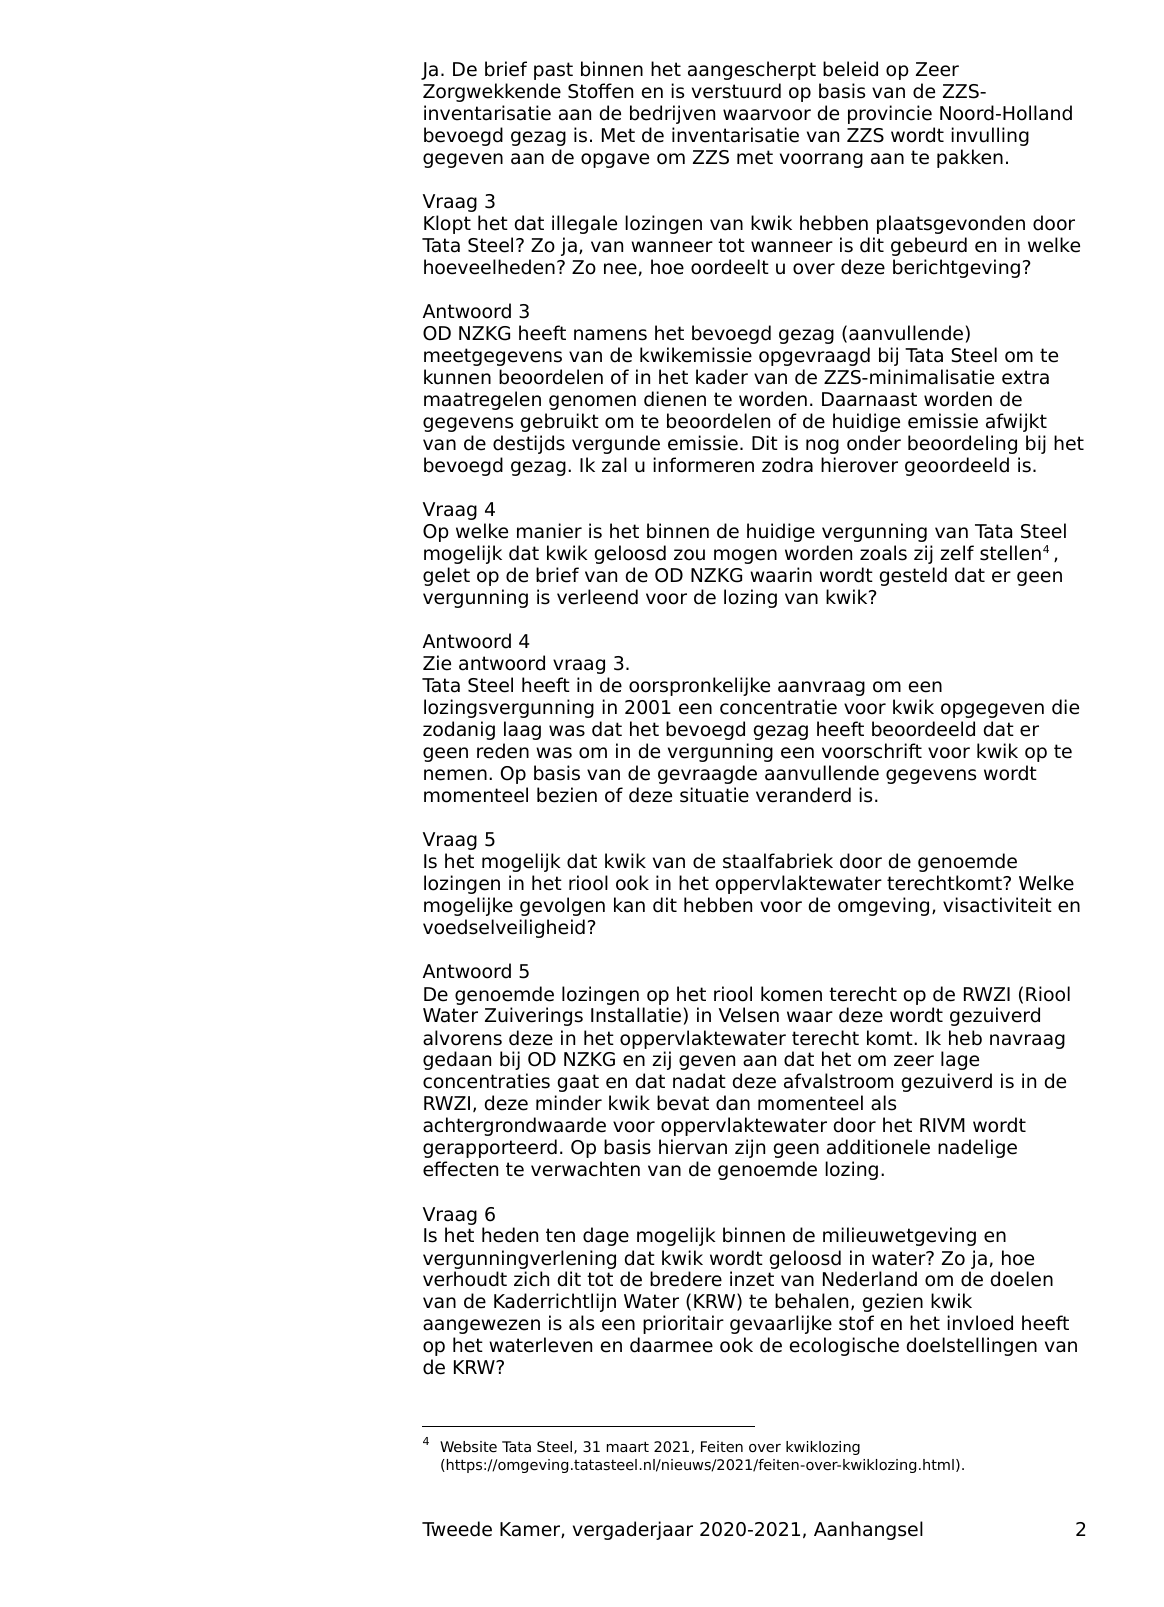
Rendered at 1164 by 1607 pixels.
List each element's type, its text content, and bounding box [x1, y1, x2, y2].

text Antwoord 5 [422, 961, 1087, 983]
text Tata Steel heeft in de oorspronkelijke aanvraag om een lozingsvergunning in 2001 een concentratie voor kwik opgegeven die zodanig laag was dat het bevoegd gezag heeft beoordeeld dat er geen reden was om in de vergunning een voorschrift voor kwik op te nemen. Op basis van de gevraagde aanvullende gegevens wordt momenteel bezien of deze situatie veranderd is. [422, 675, 1087, 807]
text Website Tata Steel, 31 maart 2021, Feiten over kwiklozing (https://omgeving.tatasteel.nl/nieuws/2021/feiten-over-kwiklozing.html). [422, 1435, 1087, 1474]
text OD NZKG heeft namens het bevoegd gezag (aanvullende) meetgegevens van de kwikemissie opgevraagd bij Tata Steel om te kunnen beoordelen of in het kader van de ZZS-minimalisatie extra maatregelen genomen dienen te worden. Daarnaast worden de gegevens gebruikt om te beoordelen of de huidige emissie afwijkt van de destijds vergunde emissie. Dit is nog onder beoordeling bij het bevoegd gezag. Ik zal u informeren zodra hierover geoordeeld is. [422, 323, 1087, 477]
text Zie antwoord vraag 3. [422, 653, 1087, 675]
text Antwoord 4 [422, 631, 1087, 653]
text Op welke manier is het binnen de huidige vergunning van Tata Steel mogelijk dat kwik geloosd zou mogen worden zoals zij zelf stellen, gelet op de brief van de OD NZKG waarin wordt gesteld dat er geen vergunning is verleend voor de lozing van kwik? [422, 521, 1087, 609]
text Vraag 5 [422, 829, 1087, 851]
text Vraag 3 [422, 191, 1087, 213]
text Klopt het dat illegale lozingen van kwik hebben plaatsgevonden door Tata Steel? Zo ja, van wanneer tot wanneer is dit gebeurd en in welke hoeveelheden? Zo nee, hoe oordeelt u over deze berichtgeving? [422, 213, 1087, 279]
text Vraag 6 [422, 1203, 1087, 1225]
text Vraag 4 [422, 499, 1087, 521]
text Is het mogelijk dat kwik van de staalfabriek door de genoemde lozingen in het riool ook in het oppervlaktewater terechtkomt? Welke mogelijke gevolgen kan dit hebben voor de omgeving, visactiviteit en voedselveiligheid? [422, 851, 1087, 939]
text Is het heden ten dage mogelijk binnen de milieuwetgeving en vergunningverlening dat kwik wordt geloosd in water? Zo ja, hoe verhoudt zich dit tot de bredere inzet van Nederland om de doelen van de Kaderrichtlijn Water (KRW) te behalen, gezien kwik aangewezen is als een prioritair gevaarlijke stof en het invloed heeft op het waterleven en daarmee ook de ecologische doelstellingen van de KRW? [422, 1225, 1087, 1379]
text De genoemde lozingen op het riool komen terecht op de RWZI (Riool Water Zuiverings Installatie) in Velsen waar deze wordt gezuiverd alvorens deze in het oppervlaktewater terecht komt. Ik heb navraag gedaan bij OD NZKG en zij geven aan dat het om zeer lage concentraties gaat en dat nadat deze afvalstroom gezuiverd is in de RWZI, deze minder kwik bevat dan momenteel als achtergrondwaarde voor oppervlaktewater door het RIVM wordt gerapporteerd. Op basis hiervan zijn geen additionele nadelige effecten te verwachten van de genoemde lozing. [422, 983, 1087, 1181]
text Ja. De brief past binnen het aangescherpt beleid op Zeer Zorgwekkende Stoffen en is verstuurd op basis van de ZZS-inventarisatie aan de bedrijven waarvoor de provincie Noord-Holland bevoegd gezag is. Met de inventarisatie van ZZS wordt invulling gegeven aan de opgave om ZZS met voorrang aan te pakken. [422, 59, 1087, 169]
text Antwoord 3 [422, 301, 1087, 323]
